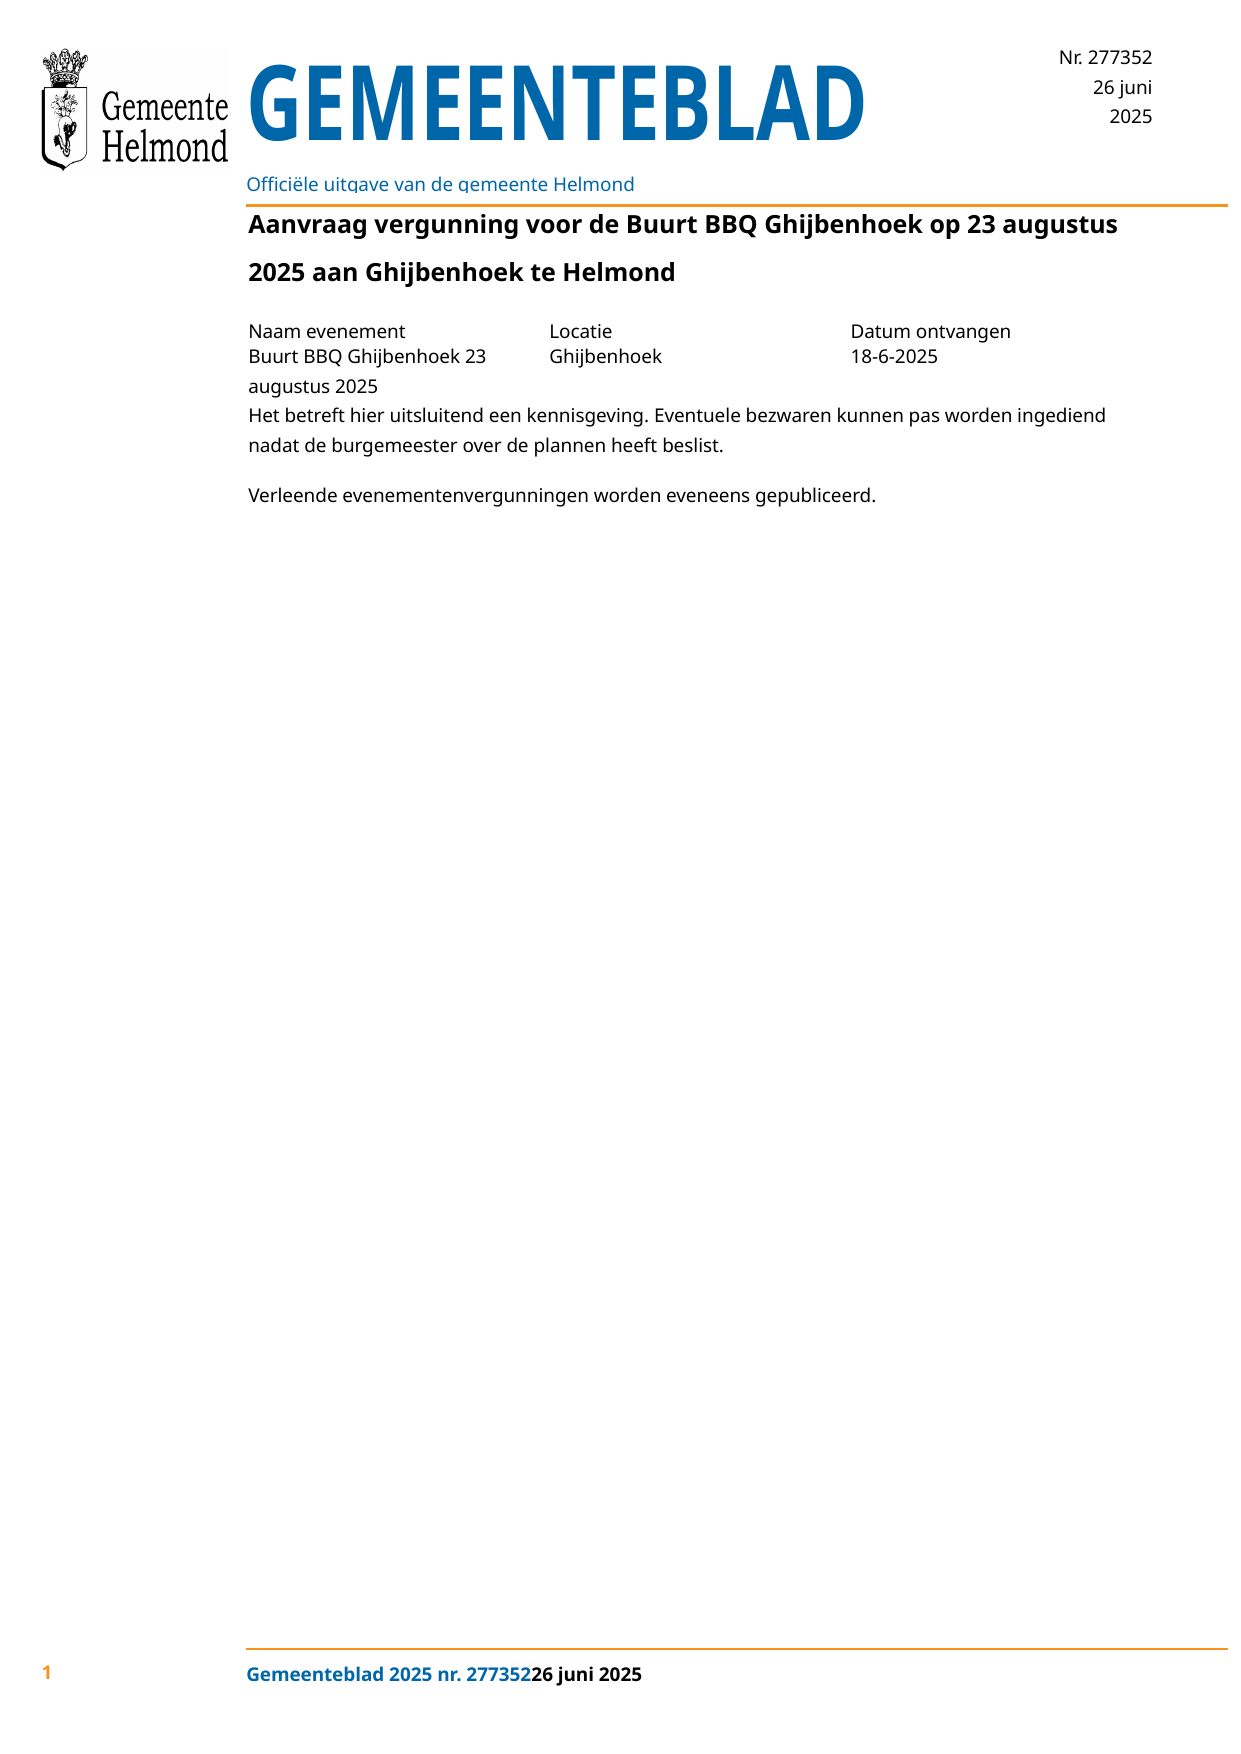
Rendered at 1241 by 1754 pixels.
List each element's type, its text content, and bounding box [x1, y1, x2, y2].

table_cell Buurt BBQ Ghijbenhoek 23 augustus 2025 [248, 344, 549, 399]
table_header Datum ontvangen [850, 318, 1152, 344]
picture [41, 47, 231, 172]
text Het betreft hier uitsluitend een kennisgeving. Eventuele bezwaren kunnen pas worden ingediend nadat de burgemeester over de plannen heeft beslist. [248, 402, 1152, 458]
table_cell 18-6-2025 [850, 344, 1152, 399]
text Aanvraag vergunning voor de Buurt BBQ Ghijbenhoek op 23 augustus 2025 aan Ghijbenhoek te Helmond [248, 207, 1152, 288]
text Verleende evenementenvergunningen worden eveneens gepubliceerd. [248, 482, 1152, 508]
table_header Locatie [549, 318, 850, 344]
table_header Naam evenement [248, 318, 549, 344]
table_cell Ghijbenhoek [549, 344, 850, 399]
